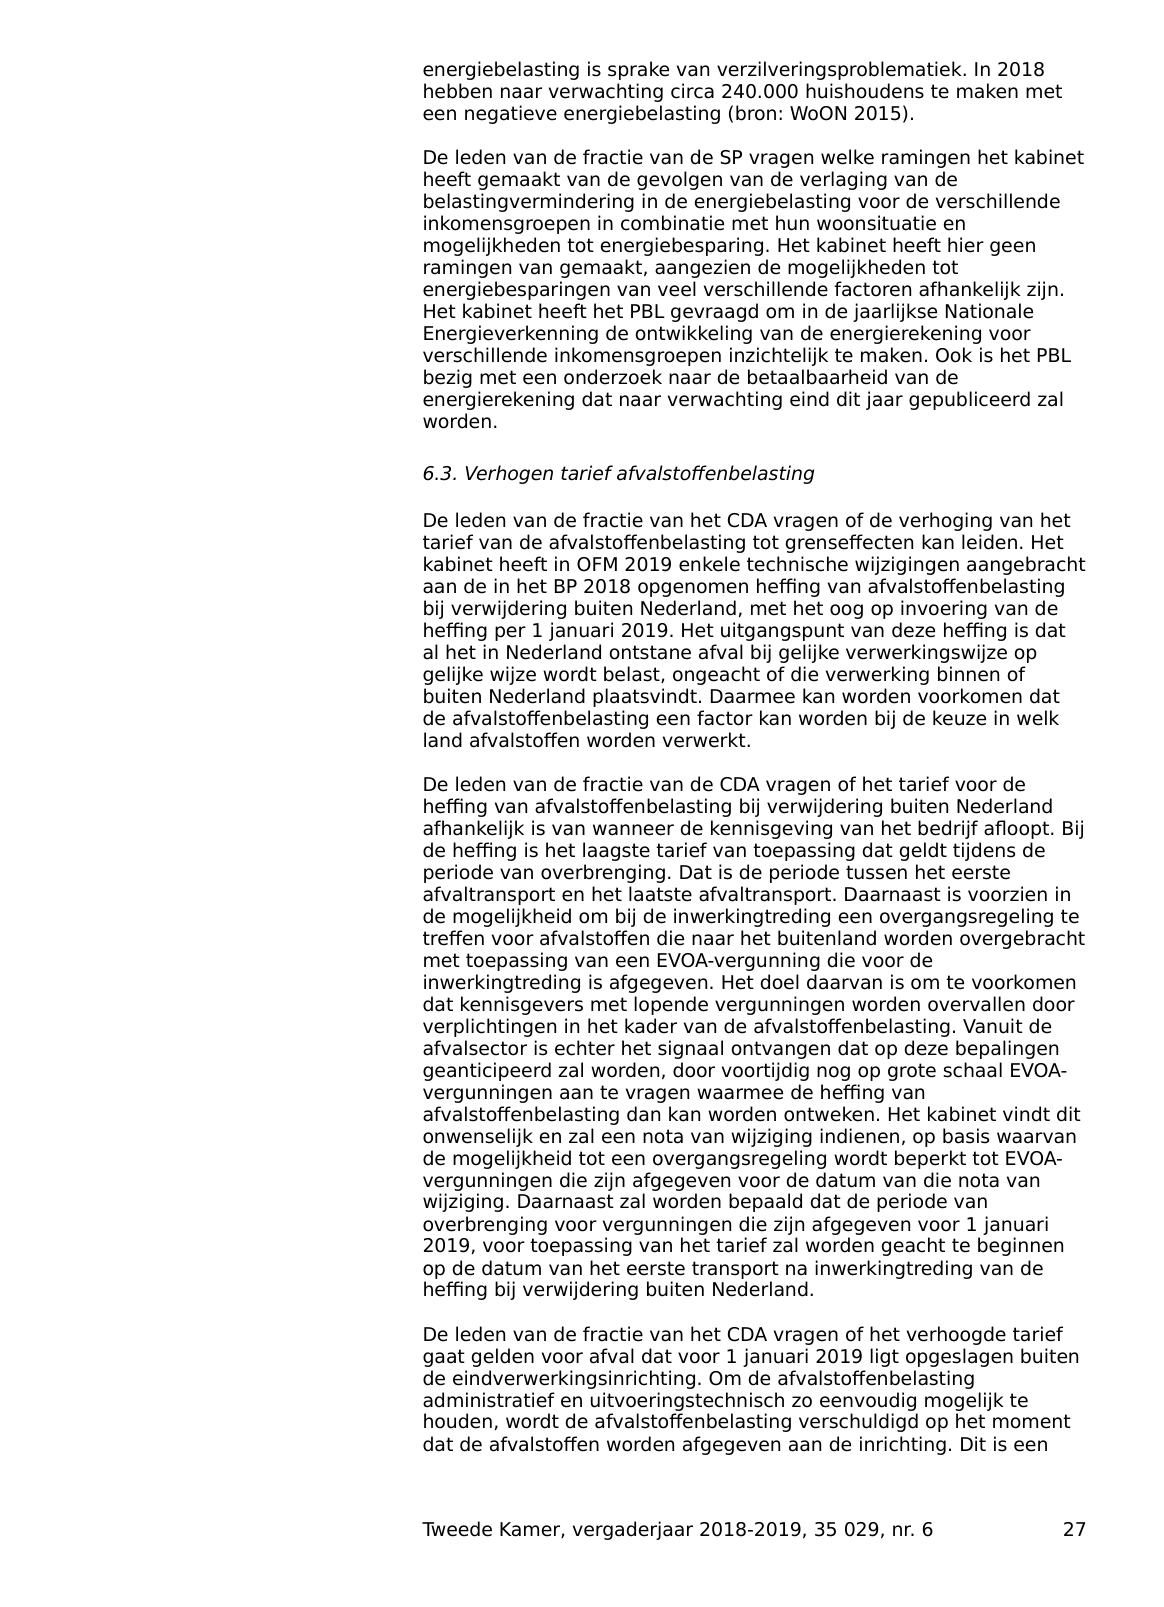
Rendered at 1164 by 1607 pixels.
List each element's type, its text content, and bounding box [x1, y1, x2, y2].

text energiebelasting is sprake van verzilveringsproblematiek. In 2018 hebben naar verwachting circa 240.000 huishoudens te maken met een negatieve energiebelasting (bron: WoON 2015). [422, 59, 1087, 125]
text De leden van de fractie van de CDA vragen of het tarief voor de heffing van afvalstoffenbelasting bij verwijdering buiten Nederland afhankelijk is van wanneer de kennisgeving van het bedrijf afloopt. Bij de heffing is het laagste tarief van toepassing dat geldt tijdens de periode van overbrenging. Dat is de periode tussen het eerste afvaltransport en het laatste afvaltransport. Daarnaast is voorzien in de mogelijkheid om bij de inwerkingtreding een overgangsregeling te treffen voor afvalstoffen die naar het buitenland worden overgebracht met toepassing van een EVOA-vergunning die voor de inwerkingtreding is afgegeven. Het doel daarvan is om te voorkomen dat kennisgevers met lopende vergunningen worden overvallen door verplichtingen in het kader van de afvalstoffenbelasting. Vanuit de afvalsector is echter het signaal ontvangen dat op deze bepalingen geanticipeerd zal worden, door voortijdig nog op grote schaal EVOA-vergunningen aan te vragen waarmee de heffing van afvalstoffenbelasting dan kan worden ontweken. Het kabinet vindt dit onwenselijk en zal een nota van wijziging indienen, op basis waarvan de mogelijkheid tot een overgangsregeling wordt beperkt tot EVOA-vergunningen die zijn afgegeven voor de datum van die nota van wijziging. Daarnaast zal worden bepaald dat de periode van overbrenging voor vergunningen die zijn afgegeven voor 1 januari 2019, voor toepassing van het tarief zal worden geacht te beginnen op de datum van het eerste transport na inwerkingtreding van de heffing bij verwijdering buiten Nederland. [422, 774, 1087, 1301]
text De leden van de fractie van de SP vragen welke ramingen het kabinet heeft gemaakt van de gevolgen van de verlaging van de belastingvermindering in de energiebelasting voor de verschillende inkomensgroepen in combinatie met hun woonsituatie en mogelijkheden tot energiebesparing. Het kabinet heeft hier geen ramingen van gemaakt, aangezien de mogelijkheden tot energiebesparingen van veel verschillende factoren afhankelijk zijn. Het kabinet heeft het PBL gevraagd om in de jaarlijkse Nationale Energieverkenning de ontwikkeling van de energierekening voor verschillende inkomensgroepen inzichtelijk te maken. Ook is het PBL bezig met een onderzoek naar de betaalbaarheid van de energierekening dat naar verwachting eind dit jaar gepubliceerd zal worden. [422, 147, 1087, 433]
text De leden van de fractie van het CDA vragen of het verhoogde tarief gaat gelden voor afval dat voor 1 januari 2019 ligt opgeslagen buiten de eindverwerkingsinrichting. Om de afvalstoffenbelasting administratief en uitvoeringstechnisch zo eenvoudig mogelijk te houden, wordt de afvalstoffenbelasting verschuldigd op het moment dat de afvalstoffen worden afgegeven aan de inrichting. Dit is een [422, 1323, 1087, 1455]
text De leden van de fractie van het CDA vragen of de verhoging van het tarief van de afvalstoffenbelasting tot grenseffecten kan leiden. Het kabinet heeft in OFM 2019 enkele technische wijzigingen aangebracht aan de in het BP 2018 opgenomen heffing van afvalstoffenbelasting bij verwijdering buiten Nederland, met het oog op invoering van de heffing per 1 januari 2019. Het uitgangspunt van deze heffing is dat al het in Nederland ontstane afval bij gelijke verwerkingswijze op gelijke wijze wordt belast, ongeacht of die verwerking binnen of buiten Nederland plaatsvindt. Daarmee kan worden voorkomen dat de afvalstoffenbelasting een factor kan worden bij de keuze in welk land afvalstoffen worden verwerkt. [422, 510, 1087, 752]
subtitle 6.3. Verhogen tarief afvalstoffenbelasting [422, 463, 1087, 485]
